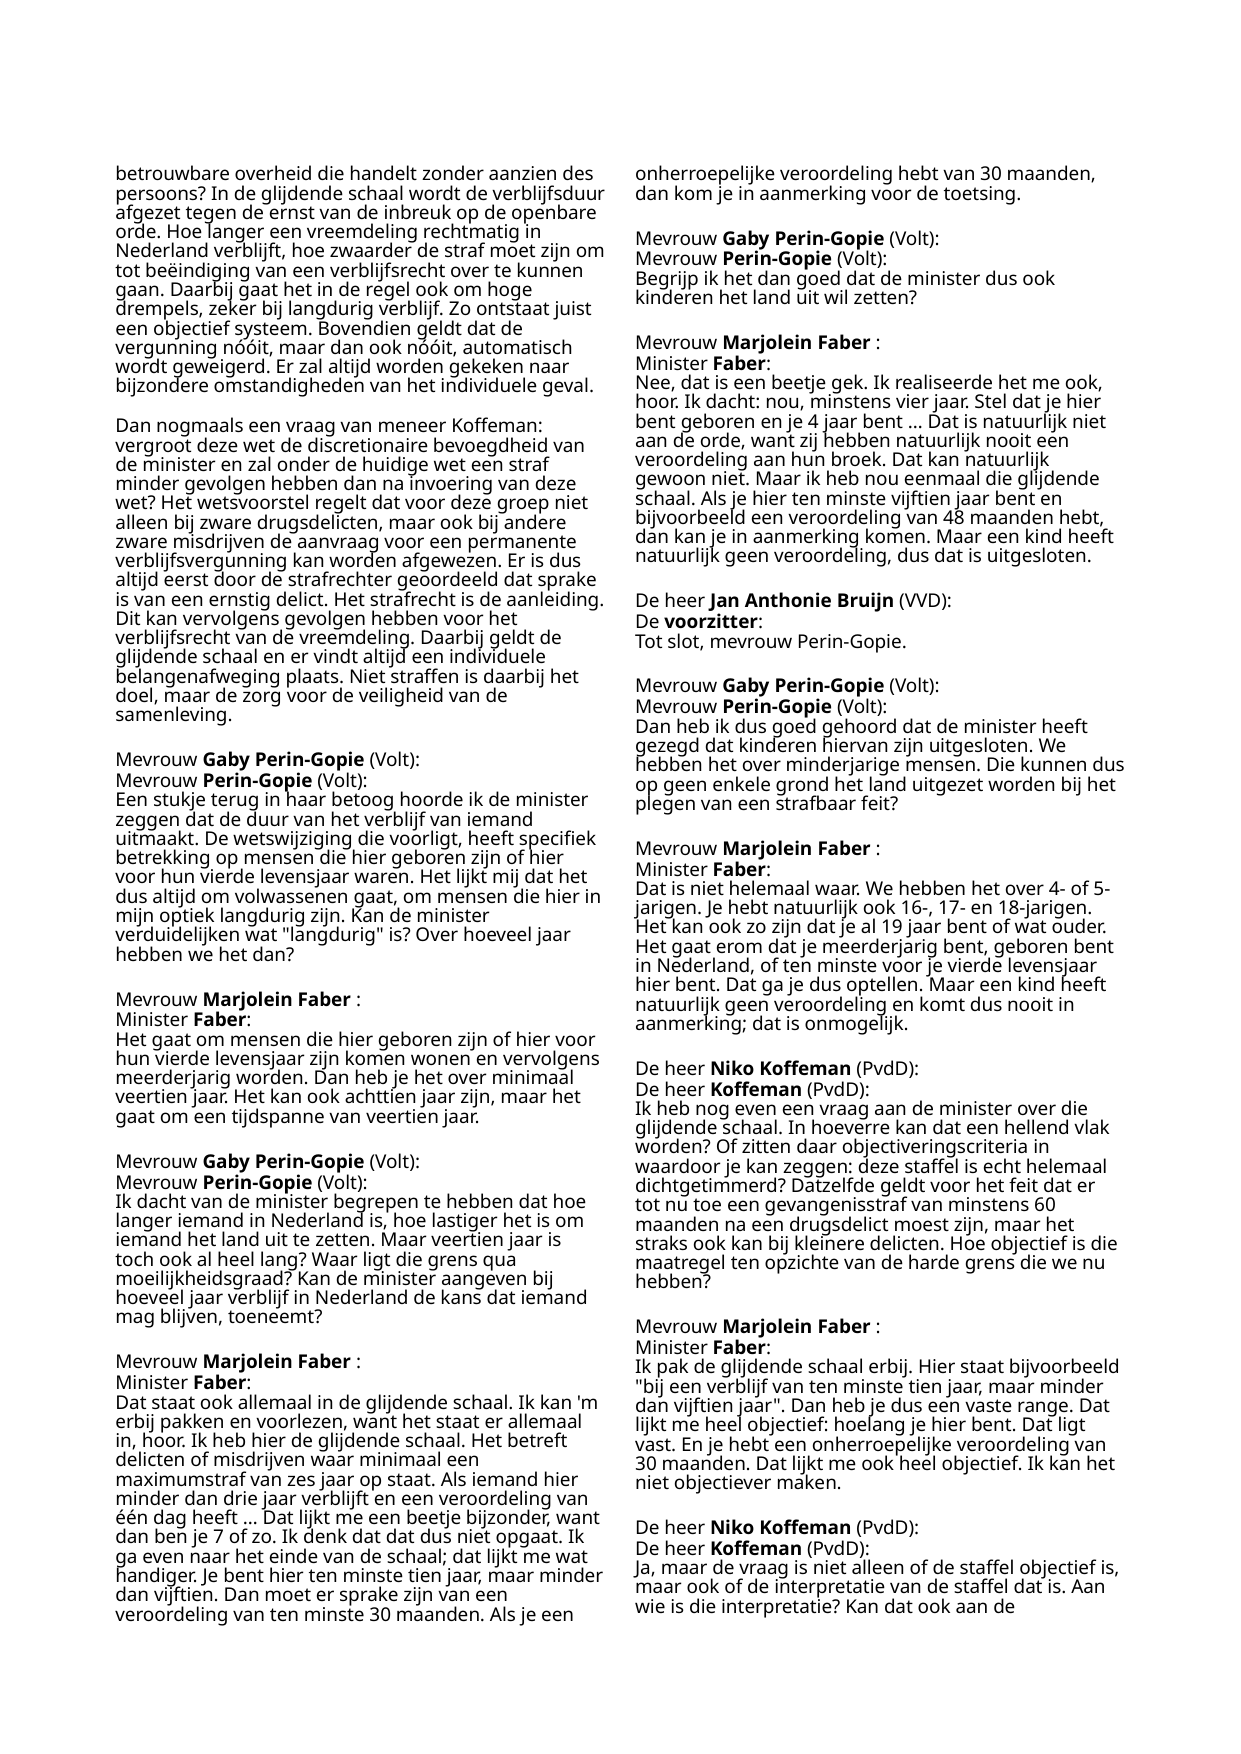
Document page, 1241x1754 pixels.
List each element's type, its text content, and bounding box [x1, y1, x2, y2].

text Mevrouw Perin-Gopie (Volt): [635, 698, 1125, 718]
text Mevrouw Perin-Gopie (Volt): [115, 772, 605, 791]
text Mevrouw Gaby Perin-Gopie (Volt): [115, 746, 605, 772]
text Minister Faber: [635, 1339, 1125, 1358]
text Dat staat ook allemaal in de glijdende schaal. Ik kan 'm erbij pakken en voorlezen, want het staat er allemaal in, hoor. Ik heb hier de glijdende schaal. Het betreft delicten of misdrijven waar minimaal een maximumstraf van zes jaar op staat. Als iemand hier minder dan drie jaar verblijft en een veroordeling van één dag heeft … Dat lijkt me een beetje bijzonder, want dan ben je 7 of zo. Ik denk dat dat dus niet opgaat. Ik ga even naar het einde van de schaal; dat lijkt me wat handiger. Je bent hier ten minste tien jaar, maar minder dan vijftien. Dan moet er sprake zijn van een veroordeling van ten minste 30 maanden. Als je een [115, 1394, 605, 1625]
text betrouwbare overheid die handelt zonder aanzien des persoons? In de glijdende schaal wordt de verblijfsduur afgezet tegen de ernst van de inbreuk op de openbare orde. Hoe langer een vreemdeling rechtmatig in Nederland verblijft, hoe zwaarder de straf moet zijn om tot beëindiging van een verblijfsrecht over te kunnen gaan. Daarbij gaat het in de regel ook om hoge drempels, zeker bij langdurig verblijf. Zo ontstaat juist een objectief systeem. Bovendien geldt dat de vergunning nóóit, maar dan ook nóóit, automatisch wordt geweigerd. Er zal altijd worden gekeken naar bijzondere omstandigheden van het individuele geval. [115, 165, 605, 397]
text De heer Koffeman (PvdD): [635, 1540, 1125, 1559]
text Ik pak de glijdende schaal erbij. Hier staat bijvoorbeeld "bij een verblijf van ten minste tien jaar, maar minder dan vijftien jaar". Dan heb je dus een vaste range. Dat lijkt me heel objectief: hoelang je hier bent. Dat ligt vast. En je hebt een onherroepelijke veroordeling van 30 maanden. Dat lijkt me ook heel objectief. Ik kan het niet objectiever maken. [635, 1358, 1125, 1493]
text Begrijp ik het dan goed dat de minister dus ook kinderen het land uit wil zetten? [635, 270, 1125, 308]
text De heer Niko Koffeman (PvdD): [635, 1514, 1125, 1540]
text De voorzitter: [635, 613, 1125, 633]
text Minister Faber: [115, 1374, 605, 1394]
text Mevrouw Marjolein Faber : [635, 835, 1125, 861]
text Mevrouw Perin-Gopie (Volt): [115, 1174, 605, 1193]
text Ja, maar de vraag is niet alleen of de staffel objectief is, maar ook of de interpretatie van de staffel dat is. Aan wie is die interpretatie? Kan dat ook aan de [635, 1559, 1125, 1617]
text Mevrouw Marjolein Faber : [115, 1349, 605, 1374]
text Ik heb nog even een vraag aan de minister over die glijdende schaal. In hoeverre kan dat een hellend vlak worden? Of zitten daar objectiveringscriteria in waardoor je kan zeggen: deze staffel is echt helemaal dichtgetimmerd? Datzelfde geldt voor het feit dat er tot nu toe een gevangenisstraf van minstens 60 maanden na een drugsdelict moest zijn, maar het straks ook kan bij kleinere delicten. Hoe objectief is die maatregel ten opzichte van de harde grens die we nu hebben? [635, 1100, 1125, 1293]
text De heer Jan Anthonie Bruijn (VVD): [635, 588, 1125, 613]
text Minister Faber: [635, 861, 1125, 880]
text Mevrouw Marjolein Faber : [115, 986, 605, 1011]
text Mevrouw Marjolein Faber : [635, 1313, 1125, 1339]
text Minister Faber: [635, 355, 1125, 374]
text Mevrouw Gaby Perin-Gopie (Volt): [635, 225, 1125, 250]
text Mevrouw Marjolein Faber : [635, 329, 1125, 355]
text Mevrouw Perin-Gopie (Volt): [635, 250, 1125, 270]
text Een stukje terug in haar betoog hoorde ik de minister zeggen dat de duur van het verblijf van iemand uitmaakt. De wetswijziging die voorligt, heeft specifiek betrekking op mensen die hier geboren zijn of hier voor hun vierde levensjaar waren. Het lijkt mij dat het dus altijd om volwassenen gaat, om mensen die hier in mijn optiek langdurig zijn. Kan de minister verduidelijken wat "langdurig" is? Over hoeveel jaar hebben we het dan? [115, 791, 605, 965]
text De heer Niko Koffeman (PvdD): [635, 1055, 1125, 1081]
text Minister Faber: [115, 1011, 605, 1031]
text onherroepelijke veroordeling hebt van 30 maanden, dan kom je in aanmerking voor de toetsing. [635, 165, 1125, 204]
text Mevrouw Gaby Perin-Gopie (Volt): [115, 1148, 605, 1174]
text Dan nogmaals een vraag van meneer Koffeman: vergroot deze wet de discretionaire bevoegdheid van de minister en zal onder de huidige wet een straf minder gevolgen hebben dan na invoering van deze wet? Het wetsvoorstel regelt dat voor deze groep niet alleen bij zware drugsdelicten, maar ook bij andere zware misdrijven de aanvraag voor een permanente verblijfsvergunning kan worden afgewezen. Er is dus altijd eerst door de strafrechter geoordeeld dat sprake is van een ernstig delict. Het strafrecht is de aanleiding. Dit kan vervolgens gevolgen hebben voor het verblijfsrecht van de vreemdeling. Daarbij geldt de glijdende schaal en er vindt altijd een individuele belangenafweging plaats. Niet straffen is daarbij het doel, maar de zorg voor de veiligheid van de samenleving. [115, 417, 605, 726]
text Het gaat om mensen die hier geboren zijn of hier voor hun vierde levensjaar zijn komen wonen en vervolgens meerderjarig worden. Dan heb je het over minimaal veertien jaar. Het kan ook achttien jaar zijn, maar het gaat om een tijdspanne van veertien jaar. [115, 1031, 605, 1127]
text Mevrouw Gaby Perin-Gopie (Volt): [635, 673, 1125, 698]
text De heer Koffeman (PvdD): [635, 1081, 1125, 1100]
text Nee, dat is een beetje gek. Ik realiseerde het me ook, hoor. Ik dacht: nou, minstens vier jaar. Stel dat je hier bent geboren en je 4 jaar bent … Dat is natuurlijk niet aan de orde, want zij hebben natuurlijk nooit een veroordeling aan hun broek. Dat kan natuurlijk gewoon niet. Maar ik heb nou eenmaal die glijdende schaal. Als je hier ten minste vijftien jaar bent en bijvoorbeeld een veroordeling van 48 maanden hebt, dan kan je in aanmerking komen. Maar een kind heeft natuurlijk geen veroordeling, dus dat is uitgesloten. [635, 374, 1125, 567]
text Dat is niet helemaal waar. We hebben het over 4- of 5-jarigen. Je hebt natuurlijk ook 16-, 17- en 18-jarigen. Het kan ook zo zijn dat je al 19 jaar bent of wat ouder. Het gaat erom dat je meerderjarig bent, geboren bent in Nederland, of ten minste voor je vierde levensjaar hier bent. Dat ga je dus optellen. Maar een kind heeft natuurlijk geen veroordeling en komt dus nooit in aanmerking; dat is onmogelijk. [635, 880, 1125, 1034]
text Tot slot, mevrouw Perin-Gopie. [635, 633, 1125, 652]
text Dan heb ik dus goed gehoord dat de minister heeft gezegd dat kinderen hiervan zijn uitgesloten. We hebben het over minderjarige mensen. Die kunnen dus op geen enkele grond het land uitgezet worden bij het plegen van een strafbaar feit? [635, 718, 1125, 814]
text Ik dacht van de minister begrepen te hebben dat hoe langer iemand in Nederland is, hoe lastiger het is om iemand het land uit te zetten. Maar veertien jaar is toch ook al heel lang? Waar ligt die grens qua moeilijkheidsgraad? Kan de minister aangeven bij hoeveel jaar verblijf in Nederland de kans dat iemand mag blijven, toeneemt? [115, 1193, 605, 1328]
